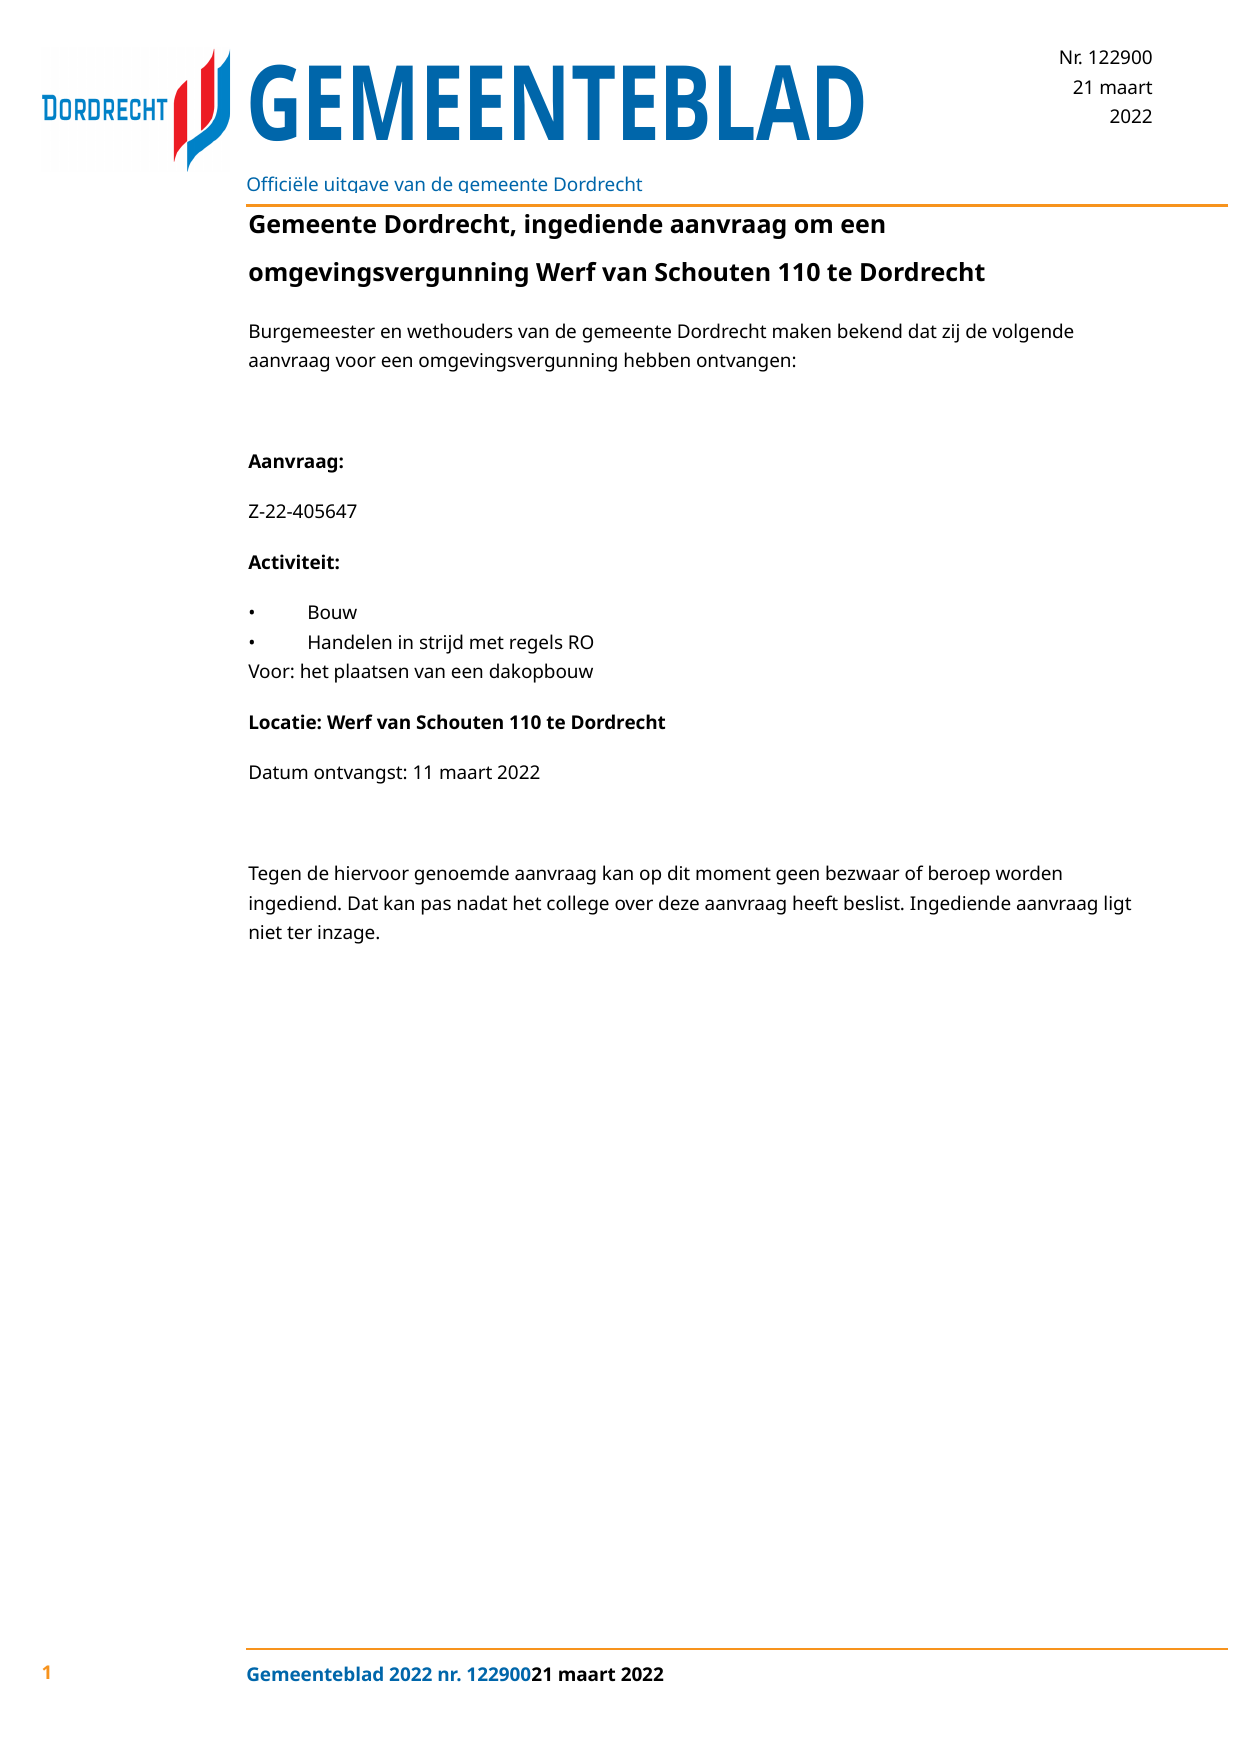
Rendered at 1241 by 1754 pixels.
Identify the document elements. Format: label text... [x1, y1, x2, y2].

list Handelen in strijd met regels RO [248, 629, 1152, 655]
text Aanvraag: [248, 448, 1152, 474]
text Activiteit: [248, 549, 1152, 575]
text Voor: het plaatsen van een dakopbouw [248, 659, 1152, 684]
text Gemeente Dordrecht, ingediende aanvraag om een omgevingsvergunning Werf van Schouten 110 te Dordrecht [248, 207, 1152, 288]
text Locatie: Werf van Schouten 110 te Dordrecht [248, 709, 1152, 735]
text Z-22-405647 [248, 499, 1152, 524]
text Datum ontvangst: 11 maart 2022 [248, 759, 1152, 785]
list Bouw [248, 599, 1152, 625]
text Tegen de hiervoor genoemde aanvraag kan op dit moment geen bezwaar of beroep worden ingediend. Dat kan pas nadat het college over deze aanvraag heeft beslist. Ingediende aanvraag ligt niet ter inzage. [248, 860, 1152, 945]
picture [41, 47, 231, 172]
text Burgemeester en wethouders van de gemeente Dordrecht maken bekend dat zij de volgende aanvraag voor een omgevingsvergunning hebben ontvangen: [248, 318, 1152, 373]
